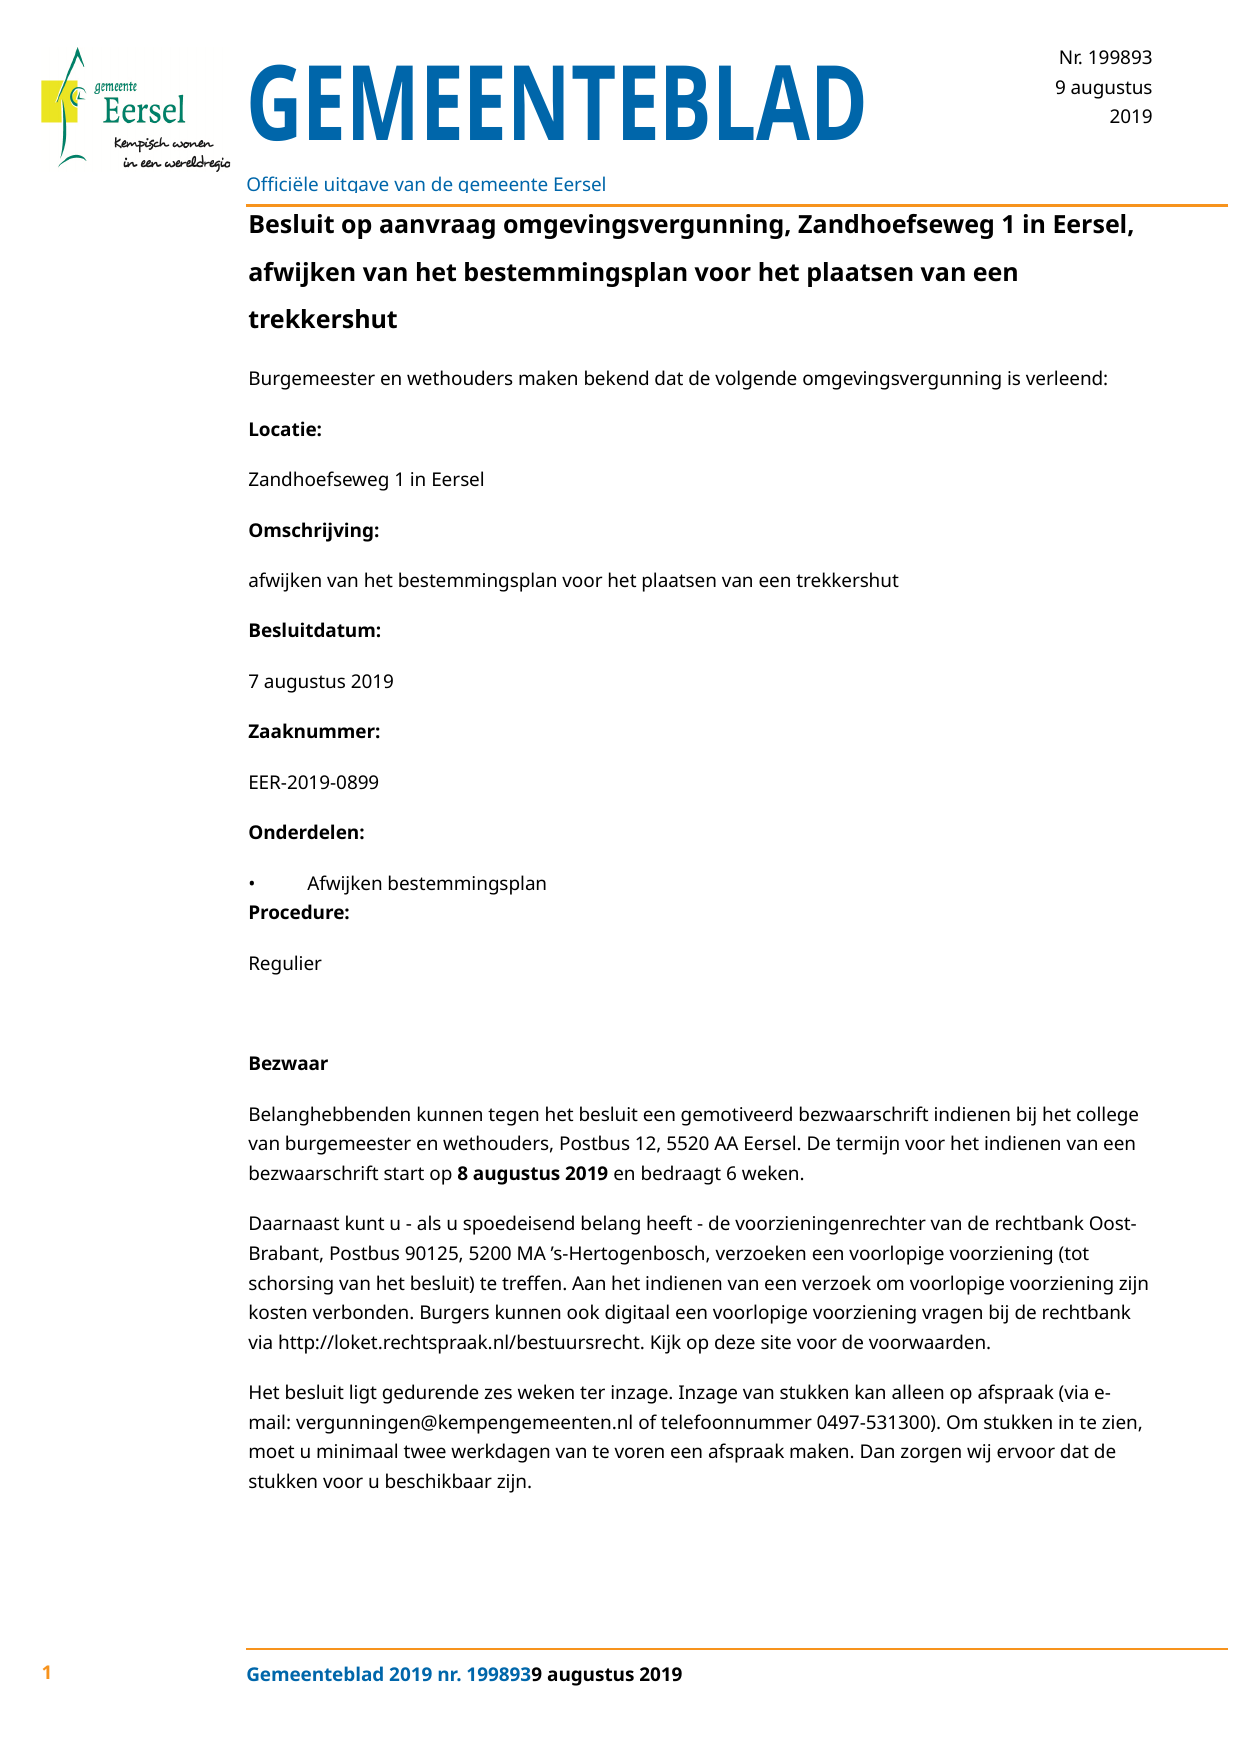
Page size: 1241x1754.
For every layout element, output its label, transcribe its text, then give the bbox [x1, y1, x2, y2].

text Onderdelen: [248, 819, 1152, 845]
text Locatie: [248, 416, 1152, 442]
text Procedure: [248, 899, 1152, 925]
text Daarnaast kunt u - als u spoedeisend belang heeft - de voorzieningenrechter van de rechtbank Oost-Brabant, Postbus 90125, 5200 MA ’s-Hertogenbosch, verzoeken een voorlopige voorziening (tot schorsing van het besluit) te treffen. Aan het indienen van een verzoek om voorlopige voorziening zijn kosten verbonden. Burgers kunnen ook digitaal een voorlopige voorziening vragen bij de rechtbank via http://loket.rechtspraak.nl/bestuursrecht. Kijk op deze site voor de voorwaarden. [248, 1211, 1152, 1354]
text Besluit op aanvraag omgevingsvergunning, Zandhoefseweg 1 in Eersel, afwijken van het bestemmingsplan voor het plaatsen van een trekkershut [248, 207, 1152, 336]
text Zaaknummer: [248, 718, 1152, 744]
picture [41, 47, 231, 172]
text Omschrijving: [248, 517, 1152, 542]
text 7 augustus 2019 [248, 668, 1152, 694]
text EER-2019-0899 [248, 769, 1152, 794]
text Regulier [248, 950, 1152, 975]
text Besluitdatum: [248, 618, 1152, 643]
text Burgemeester en wethouders maken bekend dat de volgende omgevingsvergunning is verleend: [248, 366, 1152, 391]
text Belanghebbenden kunnen tegen het besluit een gemotiveerd bezwaarschrift indienen bij het college van burgemeester en wethouders, Postbus 12, 5520 AA Eersel. De termijn voor het indienen van een bezwaarschrift start op 8 augustus 2019 en bedraagt 6 weken. [248, 1101, 1152, 1186]
list Afwijken bestemmingsplan [248, 870, 1152, 895]
text afwijken van het bestemmingsplan voor het plaatsen van een trekkershut [248, 567, 1152, 593]
text Zandhoefseweg 1 in Eersel [248, 466, 1152, 492]
text Het besluit ligt gedurende zes weken ter inzage. Inzage van stukken kan alleen op afspraak (via e-mail: vergunningen@kempengemeenten.nl of telefoonnummer 0497-531300). Om stukken in te zien, moet u minimaal twee werkdagen van te voren een afspraak maken. Dan zorgen wij ervoor dat de stukken voor u beschikbaar zijn. [248, 1379, 1152, 1494]
text Bezwaar [248, 1051, 1152, 1076]
